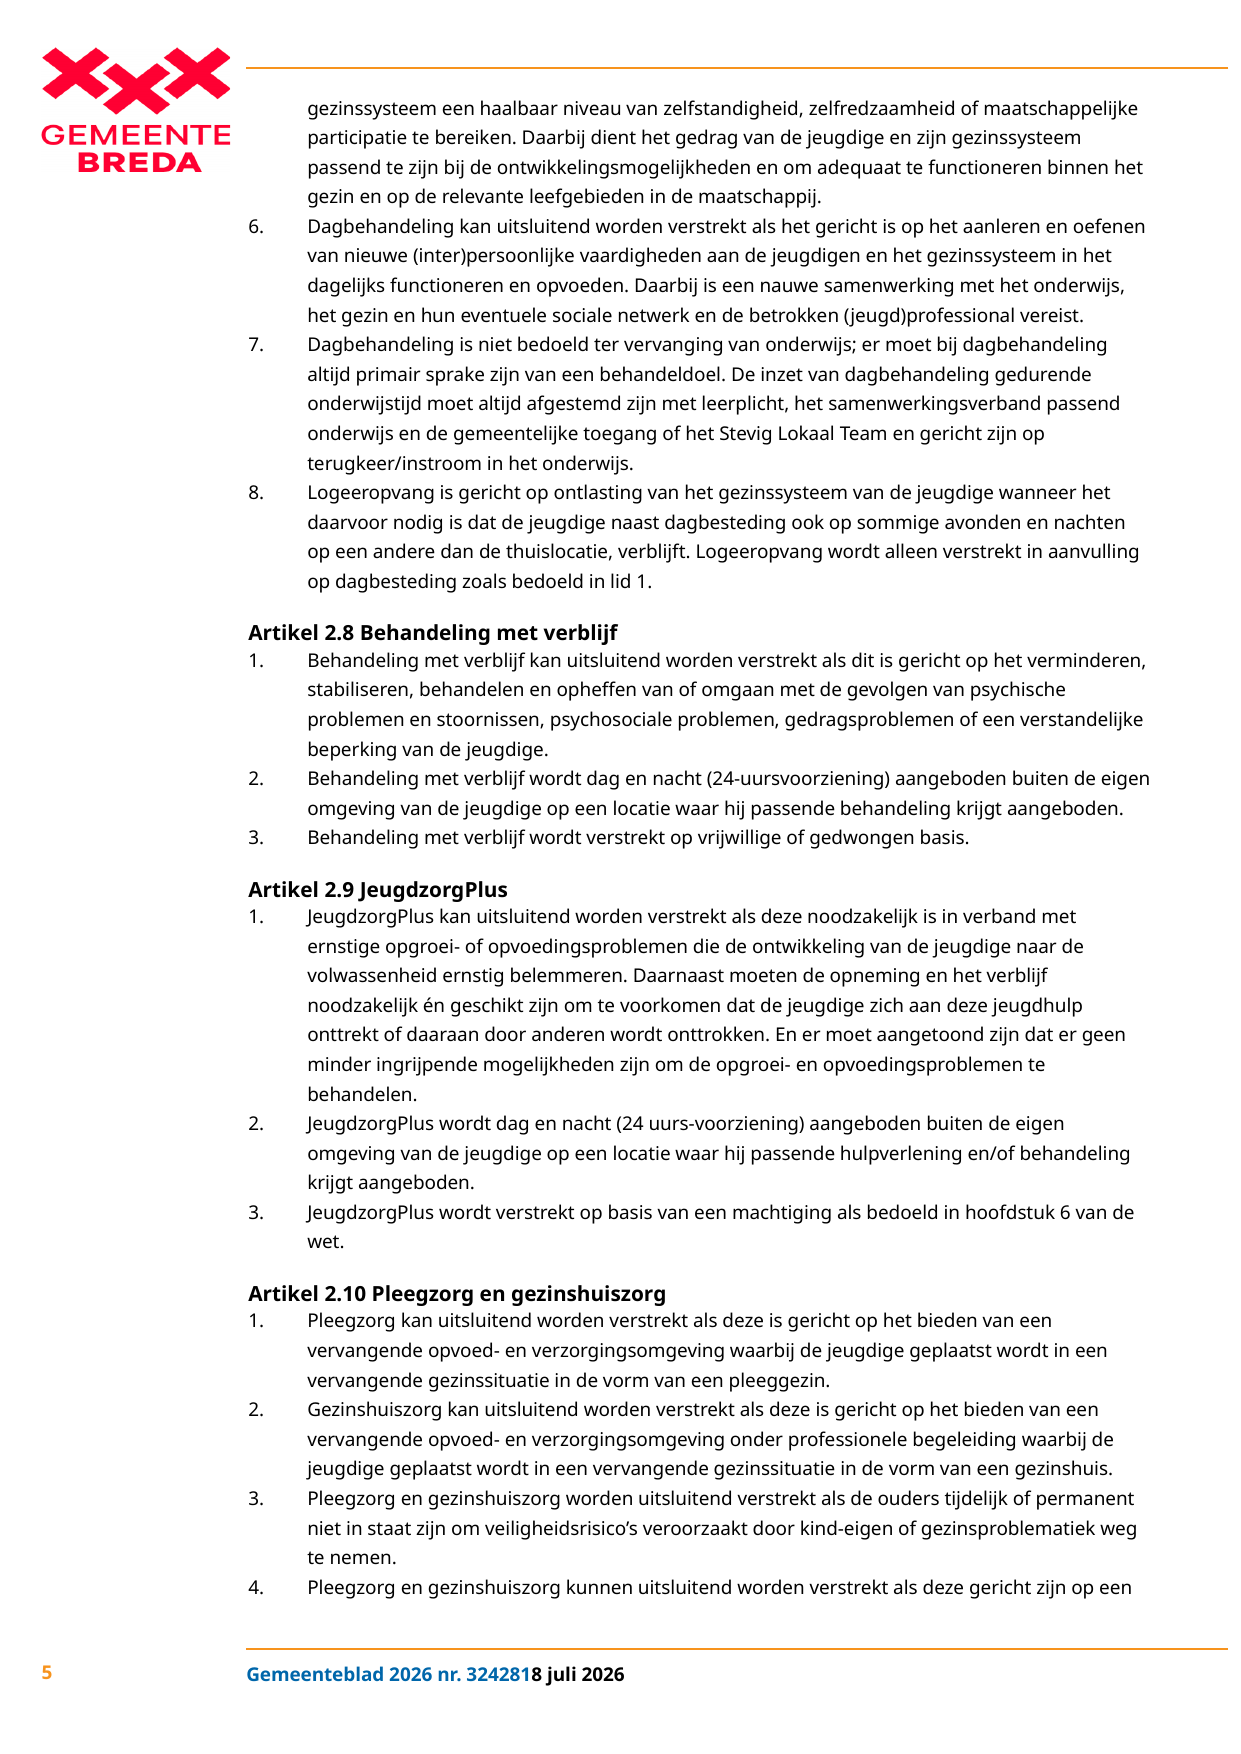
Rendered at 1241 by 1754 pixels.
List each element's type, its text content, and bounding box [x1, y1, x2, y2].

list JeugdzorgPlus kan uitsluitend worden verstrekt als deze noodzakelijk is in verband met ernstige opgroei- of opvoedingsproblemen die de ontwikkeling van de jeugdige naar de volwassenheid ernstig belemmeren. Daarnaast moeten de opneming en het verblijf noodzakelijk én geschikt zijn om te voorkomen dat de jeugdige zich aan deze jeugdhulp onttrekt of daaraan door anderen wordt onttrokken. En er moet aangetoond zijn dat er geen minder ingrijpende mogelijkheden zijn om de opgroei- en opvoedingsproblemen te behandelen. [248, 903, 1152, 1107]
list JeugdzorgPlus wordt dag en nacht (24 uurs-voorziening) aangeboden buiten de eigen omgeving van de jeugdige op een locatie waar hij passende hulpverlening en/of behandeling krijgt aangeboden. [248, 1110, 1152, 1195]
text Artikel 2.9 JeugdzorgPlus [248, 875, 1152, 903]
list JeugdzorgPlus wordt verstrekt op basis van een machtiging als bedoeld in hoofdstuk 6 van de wet. [248, 1199, 1152, 1254]
list Behandeling met verblijf kan uitsluitend worden verstrekt als dit is gericht op het verminderen, stabiliseren, behandelen en opheffen van of omgaan met de gevolgen van psychische problemen en stoornissen, psychosociale problemen, gedragsproblemen of een verstandelijke beperking van de jeugdige. [248, 647, 1152, 761]
picture [41, 47, 231, 172]
list gezinssysteem een haalbaar niveau van zelfstandigheid, zelfredzaamheid of maatschappelijke participatie te bereiken. Daarbij dient het gedrag van de jeugdige en zijn gezinssysteem passend te zijn bij de ontwikkelingsmogelijkheden en om adequaat te functioneren binnen het gezin en op de relevante leefgebieden in de maatschappij. [248, 95, 1152, 209]
list Dagbehandeling is niet bedoeld ter vervanging van onderwijs; er moet bij dagbehandeling altijd primair sprake zijn van een behandeldoel. De inzet van dagbehandeling gedurende onderwijstijd moet altijd afgestemd zijn met leerplicht, het samenwerkingsverband passend onderwijs en de gemeentelijke toegang of het Stevig Lokaal Team en gericht zijn op terugkeer/instroom in het onderwijs. [248, 331, 1152, 476]
list Behandeling met verblijf wordt dag en nacht (24-uursvoorziening) aangeboden buiten de eigen omgeving van de jeugdige op een locatie waar hij passende behandeling krijgt aangeboden. [248, 765, 1152, 821]
list Behandeling met verblijf wordt verstrekt op vrijwillige of gedwongen basis. [248, 824, 1152, 850]
list Pleegzorg en gezinshuiszorg kunnen uitsluitend worden verstrekt als deze gericht zijn op een [248, 1574, 1152, 1599]
text Artikel 2.8 Behandeling met verblijf [248, 618, 1152, 647]
list Dagbehandeling kan uitsluitend worden verstrekt als het gericht is op het aanleren en oefenen van nieuwe (inter)persoonlijke vaardigheden aan de jeugdigen en het gezinssysteem in het dagelijks functioneren en opvoeden. Daarbij is een nauwe samenwerking met het onderwijs, het gezin en hun eventuele sociale netwerk en de betrokken (jeugd)professional vereist. [248, 213, 1152, 328]
list Gezinshuiszorg kan uitsluitend worden verstrekt als deze is gericht op het bieden van een vervangende opvoed- en verzorgingsomgeving onder professionele begeleiding waarbij de jeugdige geplaatst wordt in een vervangende gezinssituatie in de vorm van een gezinshuis. [248, 1396, 1152, 1481]
text Artikel 2.10 Pleegzorg en gezinshuiszorg [248, 1279, 1152, 1308]
list Pleegzorg kan uitsluitend worden verstrekt als deze is gericht op het bieden van een vervangende opvoed- en verzorgingsomgeving waarbij de jeugdige geplaatst wordt in een vervangende gezinssituatie in de vorm van een pleeggezin. [248, 1308, 1152, 1392]
list Logeeropvang is gericht op ontlasting van het gezinssysteem van de jeugdige wanneer het daarvoor nodig is dat de jeugdige naast dagbesteding ook op sommige avonden en nachten op een andere dan de thuislocatie, verblijft. Logeeropvang wordt alleen verstrekt in aanvulling op dagbesteding zoals bedoeld in lid 1. [248, 479, 1152, 594]
list Pleegzorg en gezinshuiszorg worden uitsluitend verstrekt als de ouders tijdelijk of permanent niet in staat zijn om veiligheidsrisico’s veroorzaakt door kind-eigen of gezinsproblematiek weg te nemen. [248, 1485, 1152, 1570]
